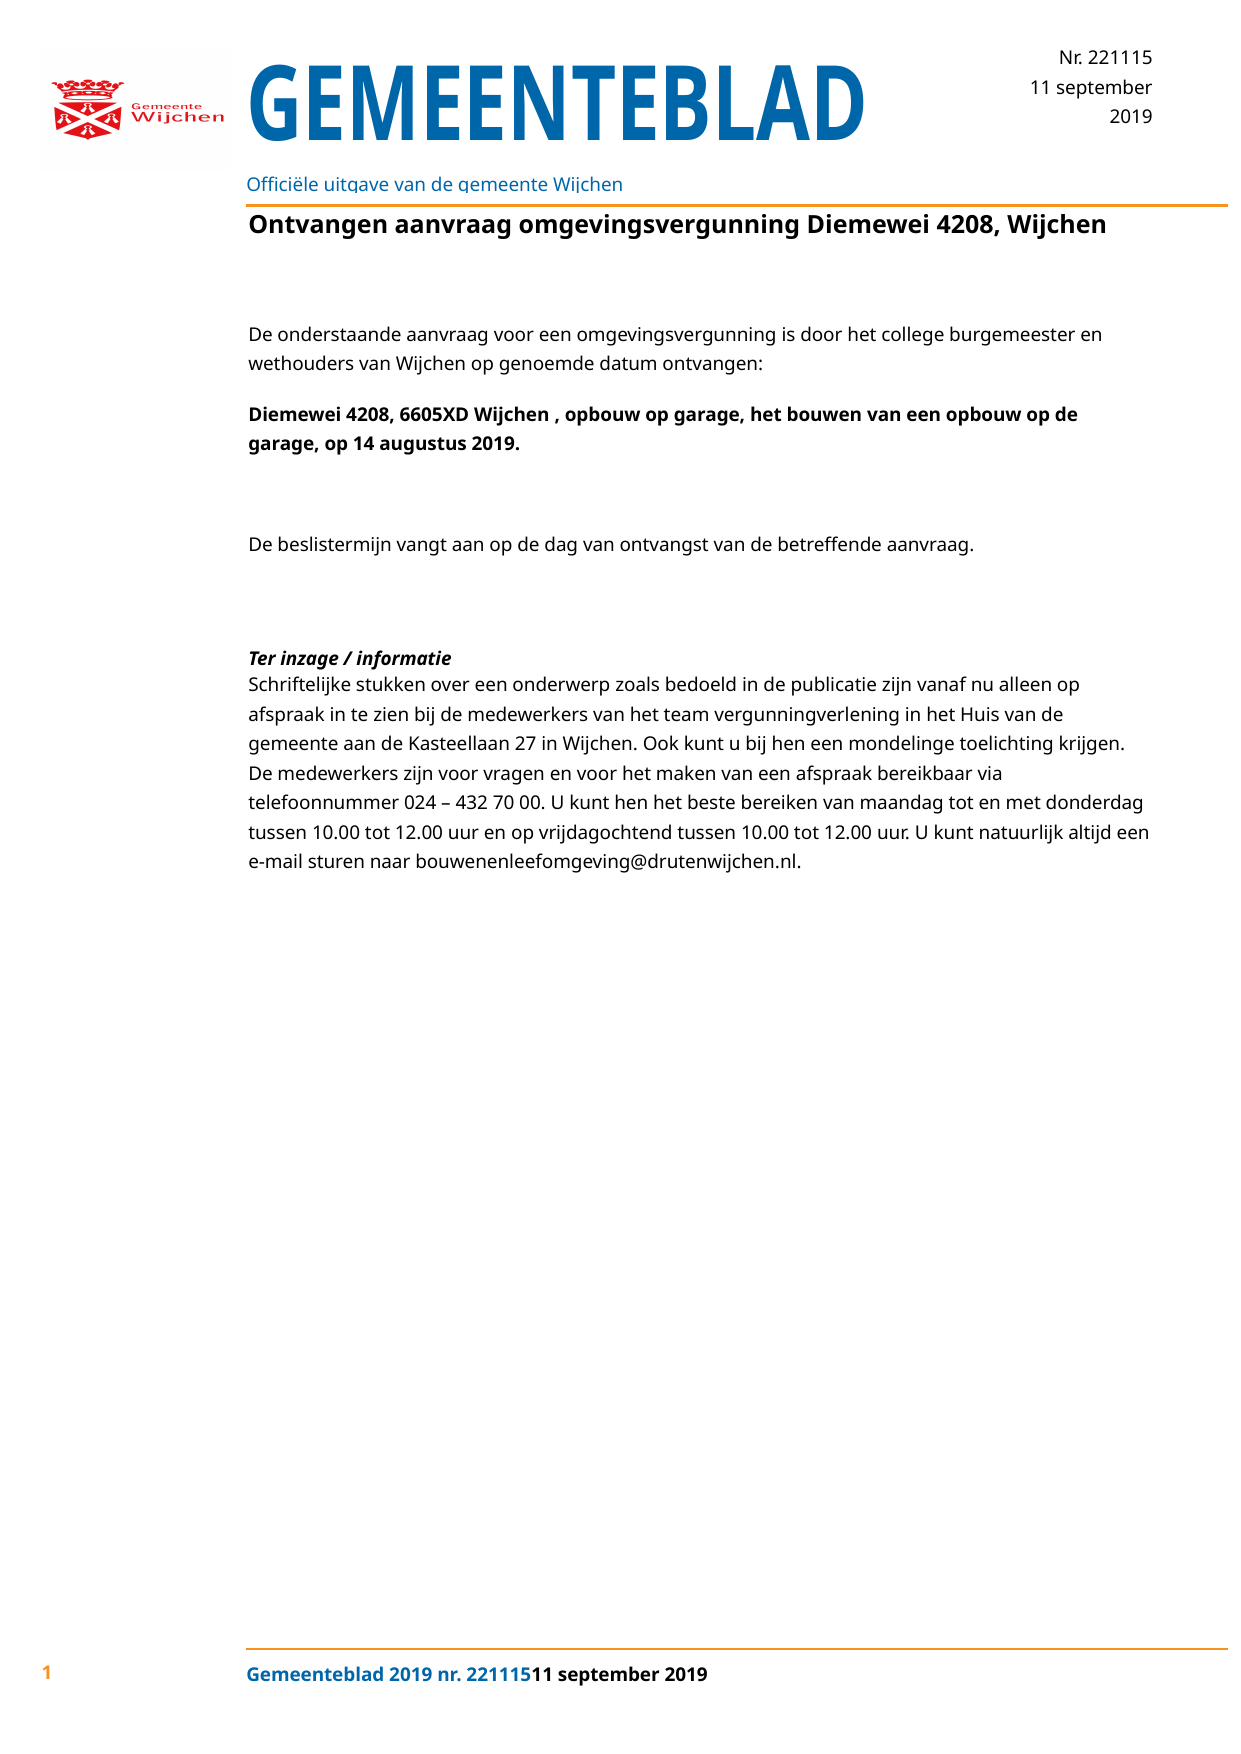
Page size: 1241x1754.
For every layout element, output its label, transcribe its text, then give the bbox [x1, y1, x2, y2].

text Diemewei 4208, 6605XD Wijchen , opbouw op garage, het bouwen van een opbouw op de garage, op 14 augustus 2019. [248, 401, 1152, 456]
text De beslistermijn vangt aan op de dag van ontvangst van de betreffende aanvraag. [248, 531, 1152, 557]
picture [41, 47, 231, 172]
text Ontvangen aanvraag omgevingsvergunning Diemewei 4208, Wijchen [248, 207, 1152, 241]
text De onderstaande aanvraag voor een omgevingsvergunning is door het college burgemeester en wethouders van Wijchen op genoemde datum ontvangen: [248, 321, 1152, 376]
text Schriftelijke stukken over een onderwerp zoals bedoeld in de publicatie zijn vanaf nu alleen op afspraak in te zien bij de medewerkers van het team vergunningverlening in het Huis van de gemeente aan de Kasteellaan 27 in Wijchen. Ook kunt u bij hen een mondelinge toelichting krijgen. De medewerkers zijn voor vragen en voor het maken van een afspraak bereikbaar via telefoonnummer 024 – 432 70 00. U kunt hen het beste bereiken van maandag tot en met donderdag tussen 10.00 tot 12.00 uur en op vrijdagochtend tussen 10.00 tot 12.00 uur. U kunt natuurlijk altijd een e-mail sturen naar bouwenenleefomgeving@drutenwijchen.nl. [248, 671, 1152, 874]
text Ter inzage / informatie [248, 646, 1152, 671]
